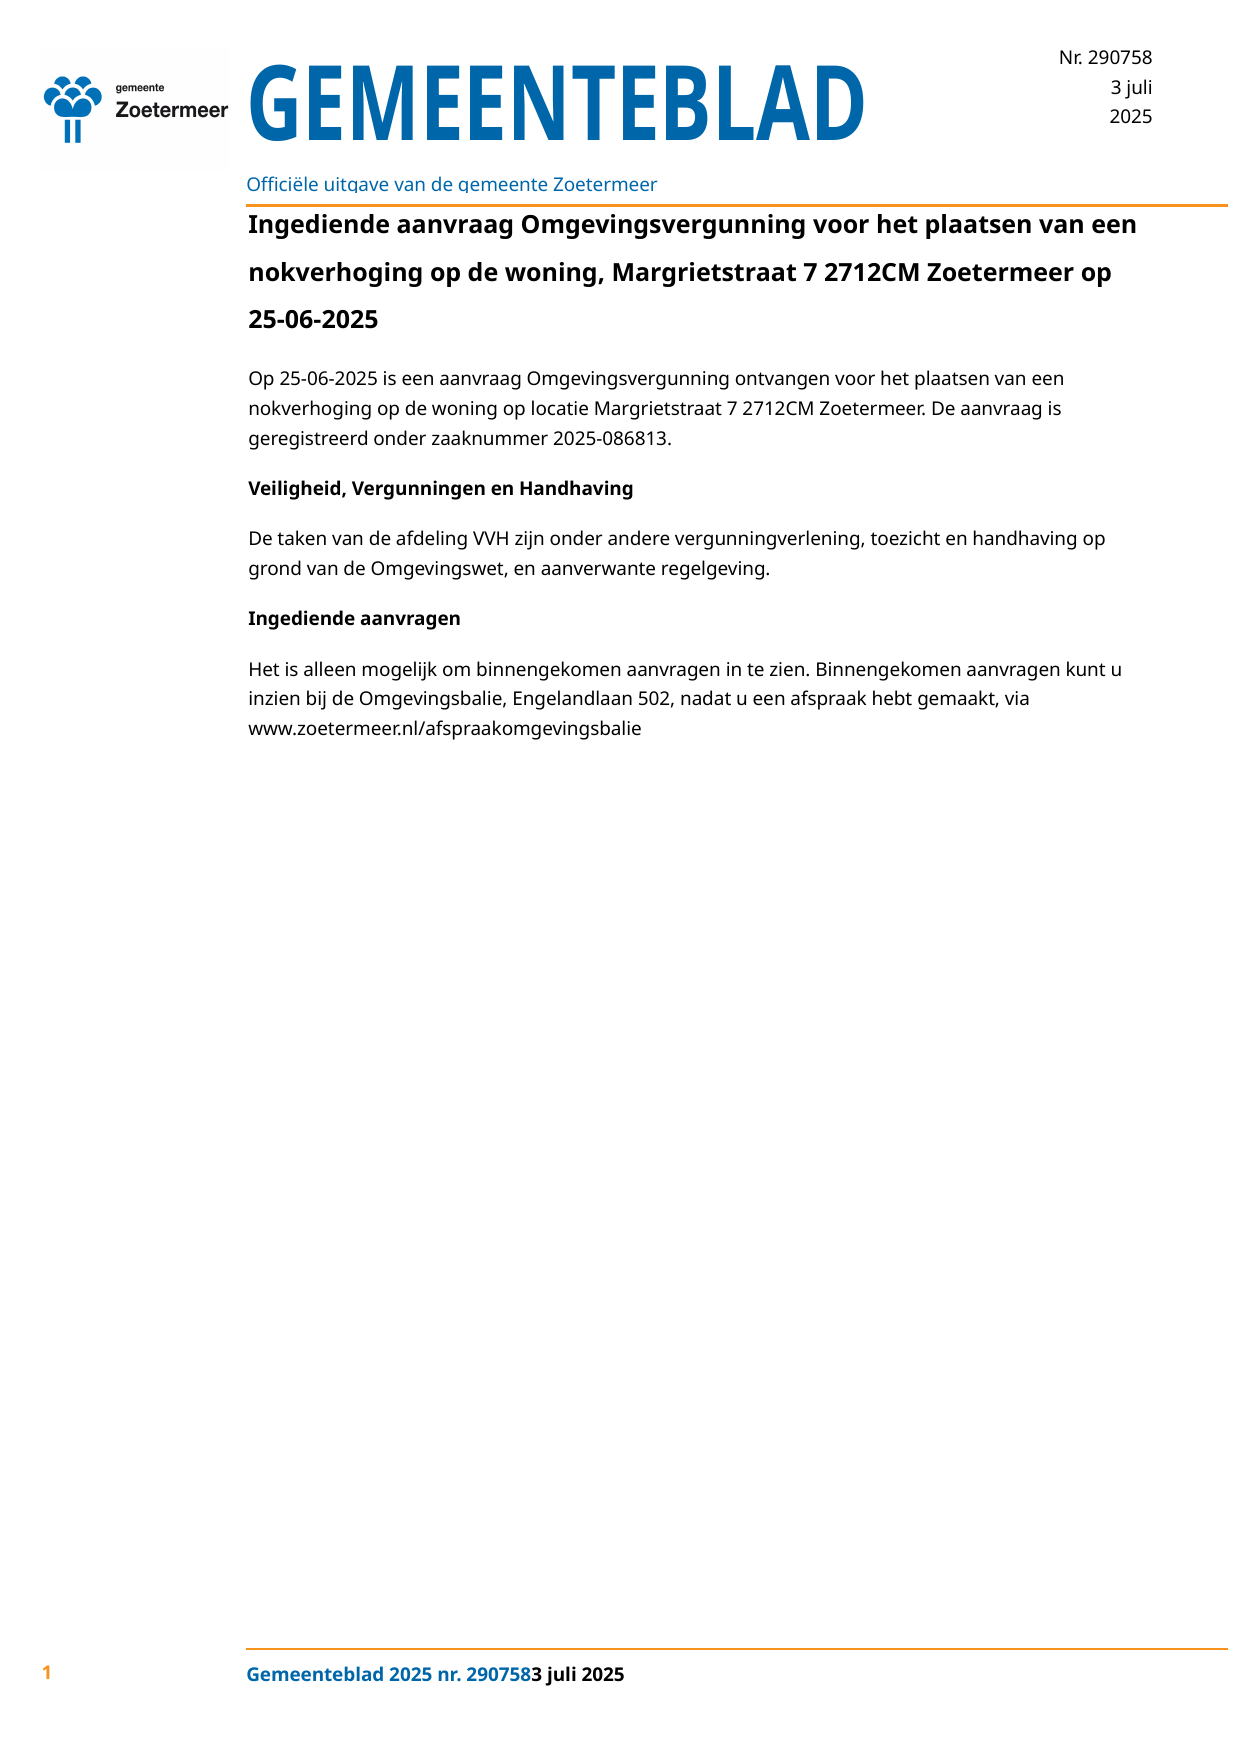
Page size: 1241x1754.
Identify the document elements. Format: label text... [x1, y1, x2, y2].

text Ingediende aanvraag Omgevingsvergunning voor het plaatsen van een nokverhoging op de woning, Margrietstraat 7 2712CM Zoetermeer op 25-06-2025 [248, 207, 1152, 336]
text Ingediende aanvragen [248, 606, 1152, 631]
text Het is alleen mogelijk om binnengekomen aanvragen in te zien. Binnengekomen aanvragen kunt u inzien bij de Omgevingsbalie, Engelandlaan 502, nadat u een afspraak hebt gemaakt, via www.zoetermeer.nl/afspraakomgevingsbalie [248, 656, 1152, 741]
text Veiligheid, Vergunningen en Handhaving [248, 475, 1152, 501]
picture [41, 47, 231, 172]
text De taken van de afdeling VVH zijn onder andere vergunningverlening, toezicht en handhaving op grond van de Omgevingswet, en aanverwante regelgeving. [248, 526, 1152, 581]
text Op 25-06-2025 is een aanvraag Omgevingsvergunning ontvangen voor het plaatsen van een nokverhoging op de woning op locatie Margrietstraat 7 2712CM Zoetermeer. De aanvraag is geregistreerd onder zaaknummer 2025-086813. [248, 366, 1152, 450]
